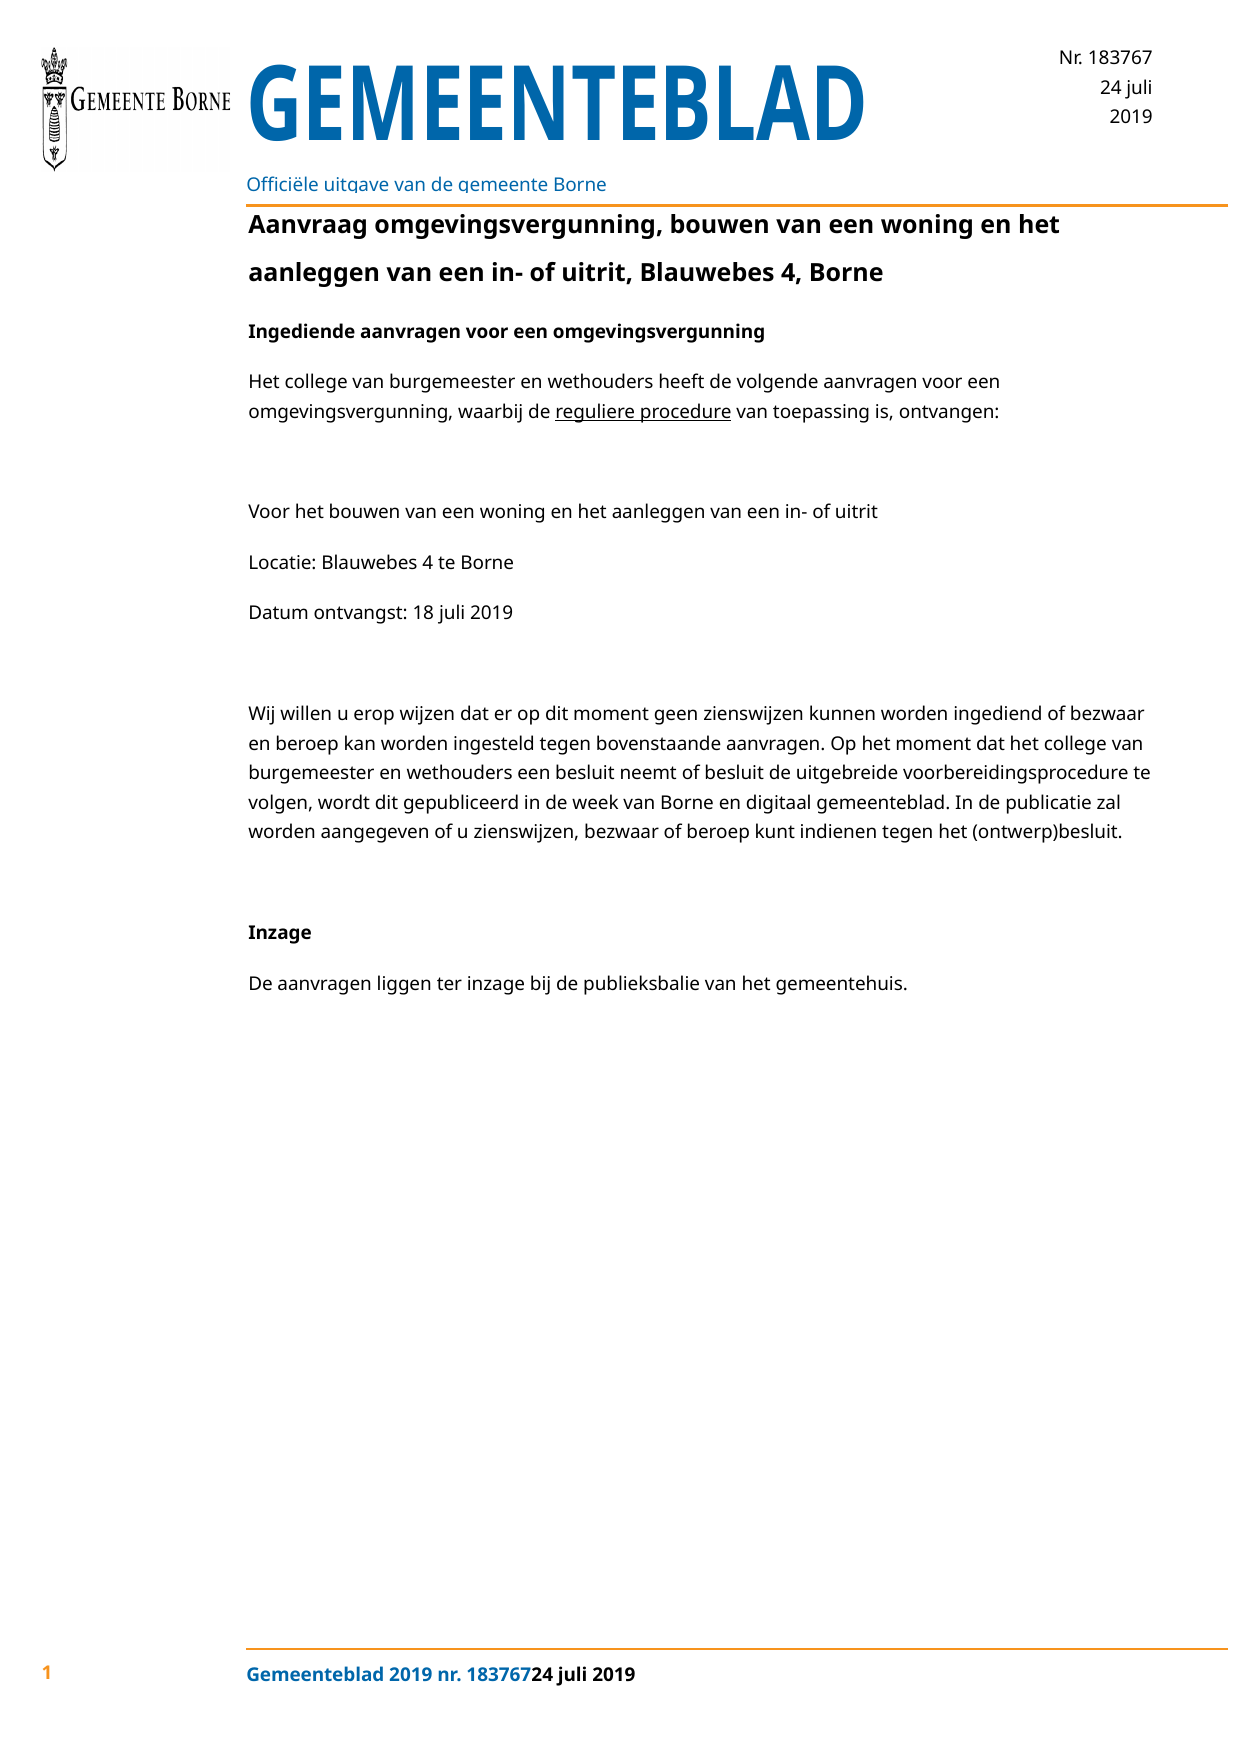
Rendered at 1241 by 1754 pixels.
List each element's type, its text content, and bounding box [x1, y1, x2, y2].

text Inzage [248, 919, 1152, 945]
picture [41, 47, 231, 172]
text Het college van burgemeester en wethouders heeft de volgende aanvragen voor een omgevingsvergunning, waarbij de reguliere procedure van toepassing is, ontvangen: [248, 368, 1152, 424]
text Datum ontvangst: 18 juli 2019 [248, 599, 1152, 625]
text Voor het bouwen van een woning en het aanleggen van een in- of uitrit [248, 499, 1152, 524]
text Wij willen u erop wijzen dat er op dit moment geen zienswijzen kunnen worden ingediend of bezwaar en beroep kan worden ingesteld tegen bovenstaande aanvragen. Op het moment dat het college van burgemeester en wethouders een besluit neemt of besluit de uitgebreide voorbereidingsprocedure te volgen, wordt dit gepubliceerd in de week van Borne en digitaal gemeenteblad. In de publicatie zal worden aangegeven of u zienswijzen, bezwaar of beroep kunt indienen tegen het (ontwerp)besluit. [248, 700, 1152, 844]
text Aanvraag omgevingsvergunning, bouwen van een woning en het aanleggen van een in- of uitrit, Blauwebes 4, Borne [248, 207, 1152, 288]
text Ingediende aanvragen voor een omgevingsvergunning [248, 318, 1152, 344]
text De aanvragen liggen ter inzage bij de publieksbalie van het gemeentehuis. [248, 970, 1152, 996]
text Locatie: Blauwebes 4 te Borne [248, 549, 1152, 575]
